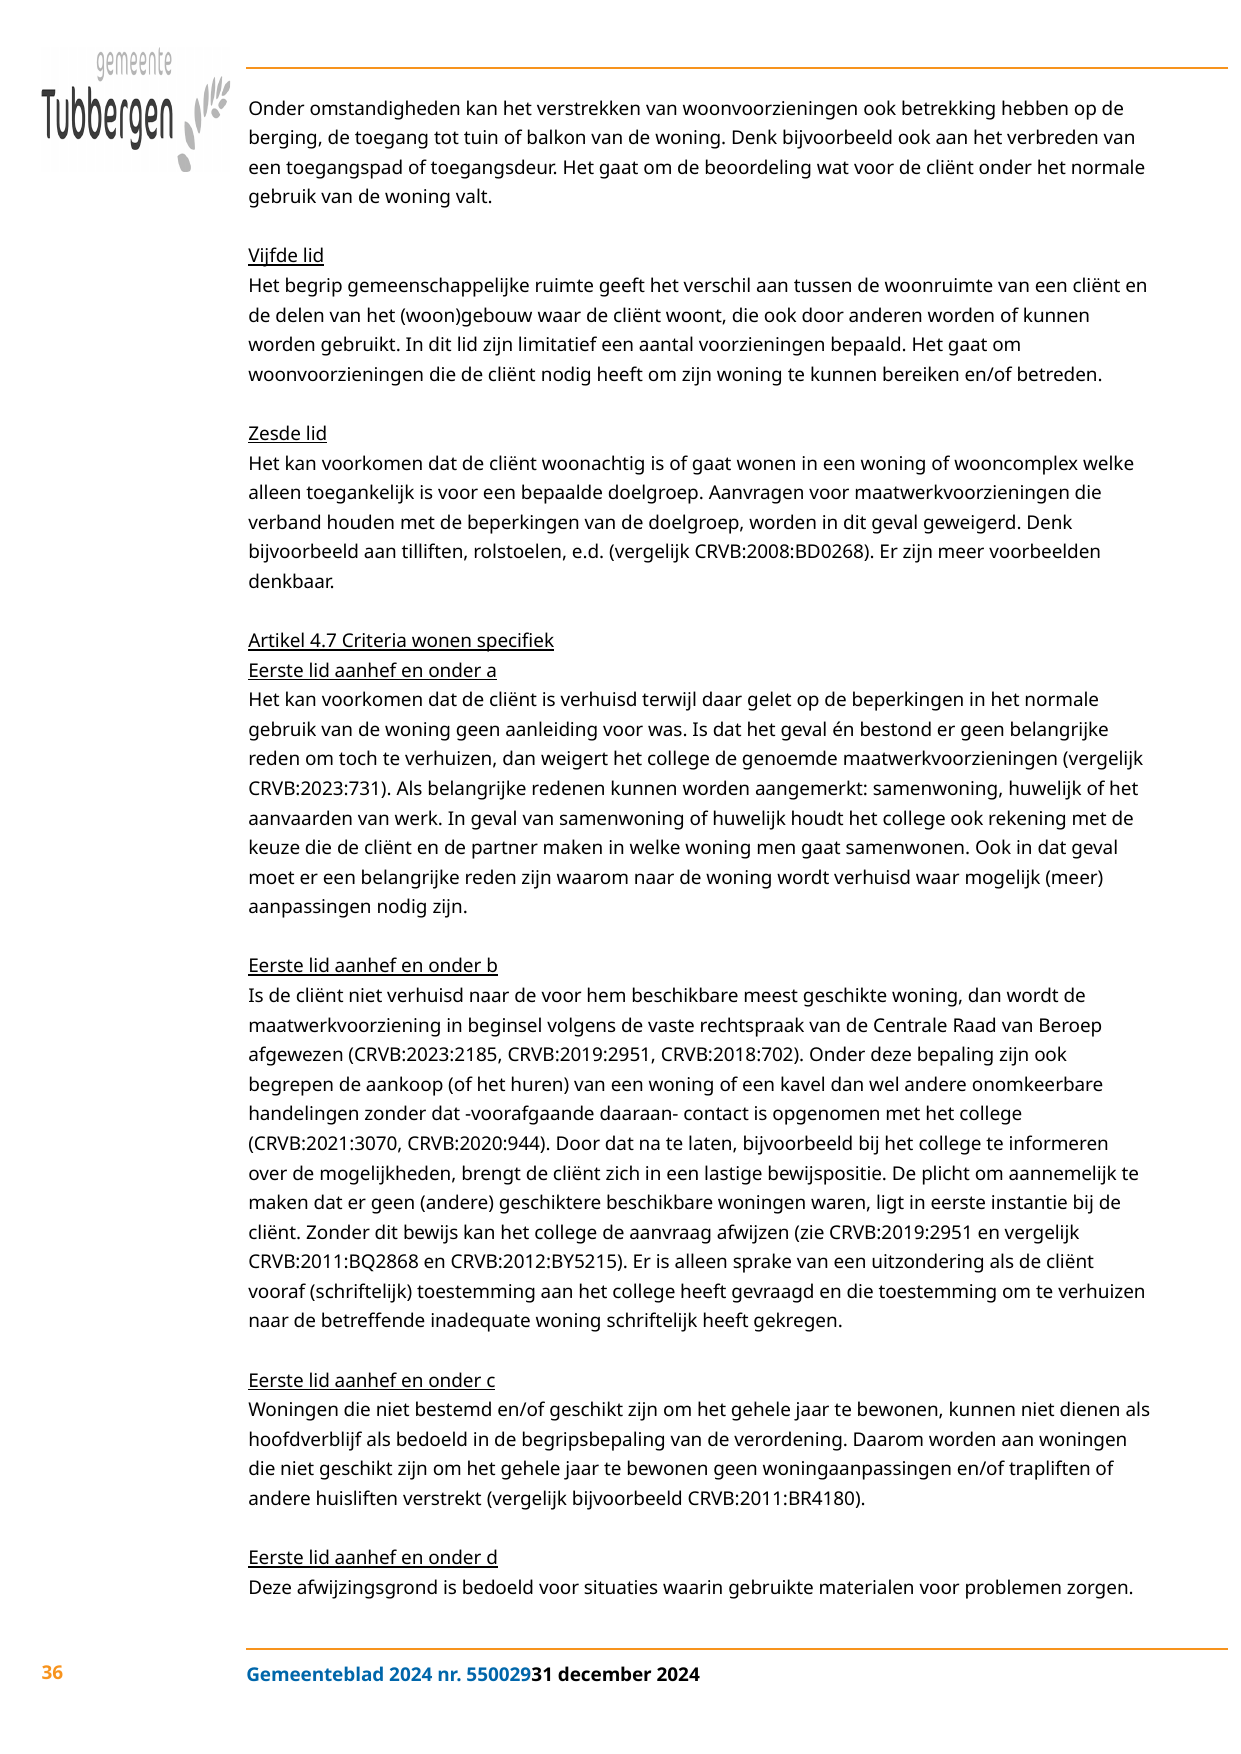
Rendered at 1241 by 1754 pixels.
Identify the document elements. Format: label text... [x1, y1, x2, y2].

text Is de cliënt niet verhuisd naar de voor hem beschikbare meest geschikte woning, dan wordt de maatwerkvoorziening in beginsel volgens de vaste rechtspraak van de Centrale Raad van Beroep afgewezen (CRVB:2023:2185, CRVB:2019:2951, CRVB:2018:702). Onder deze bepaling zijn ook begrepen de aankoop (of het huren) van een woning of een kavel dan wel andere onomkeerbare handelingen zonder dat -voorafgaande daaraan- contact is opgenomen met het college (CRVB:2021:3070, CRVB:2020:944). Door dat na te laten, bijvoorbeeld bij het college te informeren over de mogelijkheden, brengt de cliënt zich in een lastige bewijspositie. De plicht om aannemelijk te maken dat er geen (andere) geschiktere beschikbare woningen waren, ligt in eerste instantie bij de cliënt. Zonder dit bewijs kan het college de aanvraag afwijzen (zie CRVB:2019:2951 en vergelijk CRVB:2011:BQ2868 en CRVB:2012:BY5215). Er is alleen sprake van een uitzondering als de cliënt vooraf (schriftelijk) toestemming aan het college heeft gevraagd en die toestemming om te verhuizen naar de betreffende inadequate woning schriftelijk heeft gekregen. [248, 982, 1152, 1333]
text Woningen die niet bestemd en/of geschikt zijn om het gehele jaar te bewonen, kunnen niet dienen als hoofdverblijf als bedoeld in de begripsbepaling van de verordening. Daarom worden aan woningen die niet geschikt zijn om het gehele jaar te bewonen geen woningaanpassingen en/of trapliften of andere huisliften verstrekt (vergelijk bijvoorbeeld CRVB:2011:BR4180). [248, 1396, 1152, 1511]
text Het kan voorkomen dat de cliënt is verhuisd terwijl daar gelet op de beperkingen in het normale gebruik van de woning geen aanleiding voor was. Is dat het geval én bestond er geen belangrijke reden om toch te verhuizen, dan weigert het college de genoemde maatwerkvoorzieningen (vergelijk CRVB:2023:731). Als belangrijke redenen kunnen worden aangemerkt: samenwoning, huwelijk of het aanvaarden van werk. In geval van samenwoning of huwelijk houdt het college ook rekening met de keuze die de cliënt en de partner maken in welke woning men gaat samenwonen. Ook in dat geval moet er een belangrijke reden zijn waarom naar de woning wordt verhuisd waar mogelijk (meer) aanpassingen nodig zijn. [248, 686, 1152, 919]
text Eerste lid aanhef en onder d [248, 1544, 1152, 1570]
text Het begrip gemeenschappelijke ruimte geeft het verschil aan tussen de woonruimte van een cliënt en de delen van het (woon)gebouw waar de cliënt woont, die ook door anderen worden of kunnen worden gebruikt. In dit lid zijn limitatief een aantal voorzieningen bepaald. Het gaat om woonvoorzieningen die de cliënt nodig heeft om zijn woning te kunnen bereiken en/of betreden. [248, 272, 1152, 387]
text Eerste lid aanhef en onder b [248, 953, 1152, 978]
text Eerste lid aanhef en onder c [248, 1367, 1152, 1393]
text Zesde lid [248, 420, 1152, 446]
text Deze afwijzingsgrond is bedoeld voor situaties waarin gebruikte materialen voor problemen zorgen. [248, 1574, 1152, 1600]
text Eerste lid aanhef en onder a [248, 657, 1152, 683]
text Het kan voorkomen dat de cliënt woonachtig is of gaat wonen in een woning of wooncomplex welke alleen toegankelijk is voor een bepaalde doelgroep. Aanvragen voor maatwerkvoorzieningen die verband houden met de beperkingen van de doelgroep, worden in dit geval geweigerd. Denk bijvoorbeeld aan tilliften, rolstoelen, e.d. (vergelijk CRVB:2008:BD0268). Er zijn meer voorbeelden denkbaar. [248, 450, 1152, 594]
text Onder omstandigheden kan het verstrekken van woonvoorzieningen ook betrekking hebben op de berging, de toegang tot tuin of balkon van de woning. Denk bijvoorbeeld ook aan het verbreden van een toegangspad of toegangsdeur. Het gaat om de beoordeling wat voor de cliënt onder het normale gebruik van de woning valt. [248, 95, 1152, 209]
picture [41, 47, 231, 172]
text Artikel 4.7 Criteria wonen specifiek [248, 627, 1152, 653]
text Vijfde lid [248, 243, 1152, 268]
